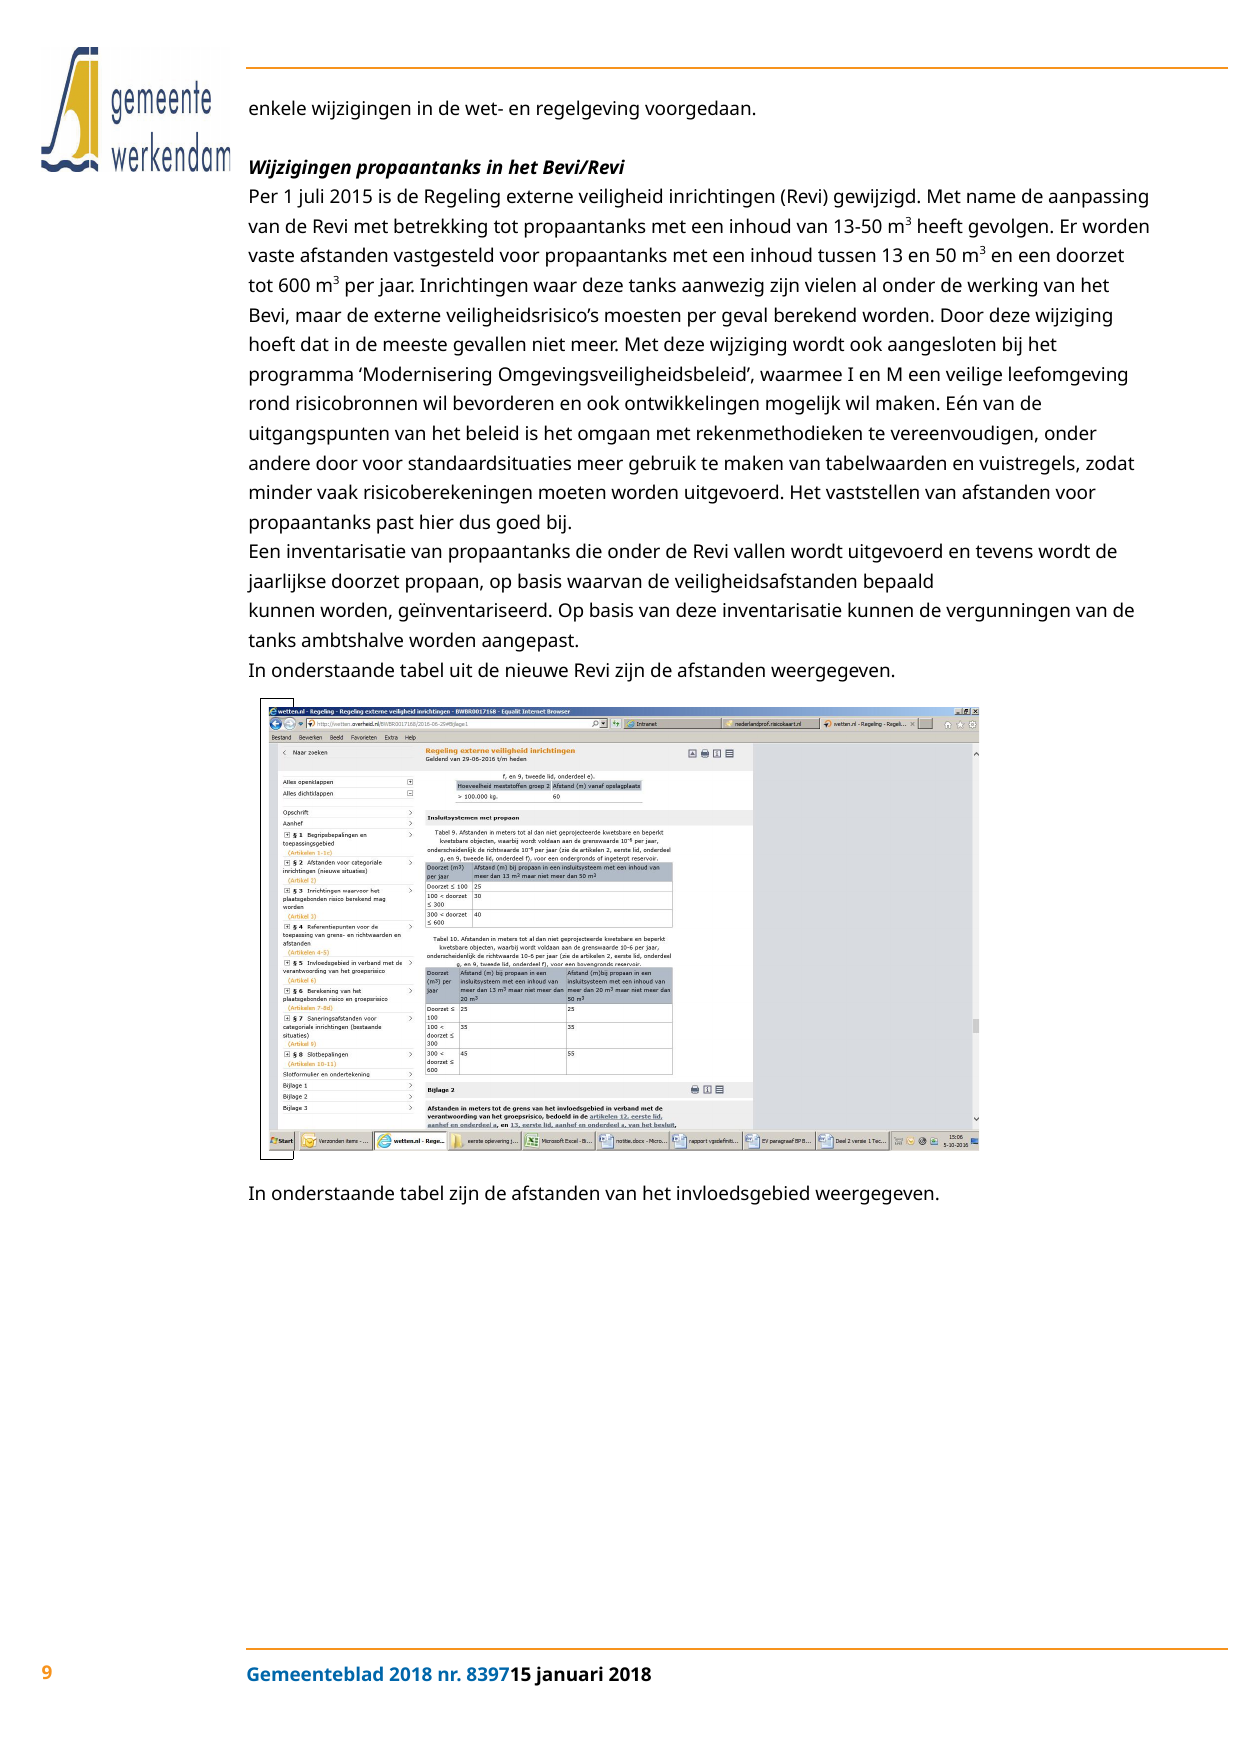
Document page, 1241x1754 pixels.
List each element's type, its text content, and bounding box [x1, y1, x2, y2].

text In onderstaande tabel uit de nieuwe Revi zijn de afstanden weergegeven. [248, 657, 1152, 683]
text Een inventarisatie van propaantanks die onder de Revi vallen wordt uitgevoerd en tevens wordt de jaarlijkse doorzet propaan, op basis waarvan de veiligheidsafstanden bepaald [248, 538, 1152, 594]
text kunnen worden, geïnventariseerd. Op basis van deze inventarisatie kunnen de vergunningen van de tanks ambtshalve worden aangepast. [248, 598, 1152, 653]
text Wijzigingen propaantanks in het Bevi/Revi [248, 154, 1152, 180]
picture [41, 47, 231, 172]
text In onderstaande tabel zijn de afstanden van het invloedsgebied weergegeven. [248, 1181, 1152, 1206]
text enkele wijzigingen in de wet- en regelgeving voorgedaan. [248, 95, 1152, 121]
picture [268, 707, 980, 1151]
text Per 1 juli 2015 is de Regeling externe veiligheid inrichtingen (Revi) gewijzigd. Met name de aanpassing van de Revi met betrekking tot propaantanks met een inhoud van 13-50 m3 heeft gevolgen. Er worden vaste afstanden vastgesteld voor propaantanks met een inhoud tussen 13 en 50 m3 en een doorzet tot 600 m3 per jaar. Inrichtingen waar deze tanks aanwezig zijn vielen al onder de werking van het Bevi, maar de externe veiligheidsrisico’s moesten per geval berekend worden. Door deze wijziging hoeft dat in de meeste gevallen niet meer. Met deze wijziging wordt ook aangesloten bij het programma ‘Modernisering Omgevingsveiligheidsbeleid’, waarmee I en M een veilige leefomgeving rond risicobronnen wil bevorderen en ook ontwikkelingen mogelijk wil maken. Eén van de uitgangspunten van het beleid is het omgaan met rekenmethodieken te vereenvoudigen, onder andere door voor standaardsituaties meer gebruik te maken van tabelwaarden en vuistregels, zodat minder vaak risicoberekeningen moeten worden uitgevoerd. Het vaststellen van afstanden voor propaantanks past hier dus goed bij. [248, 183, 1152, 535]
